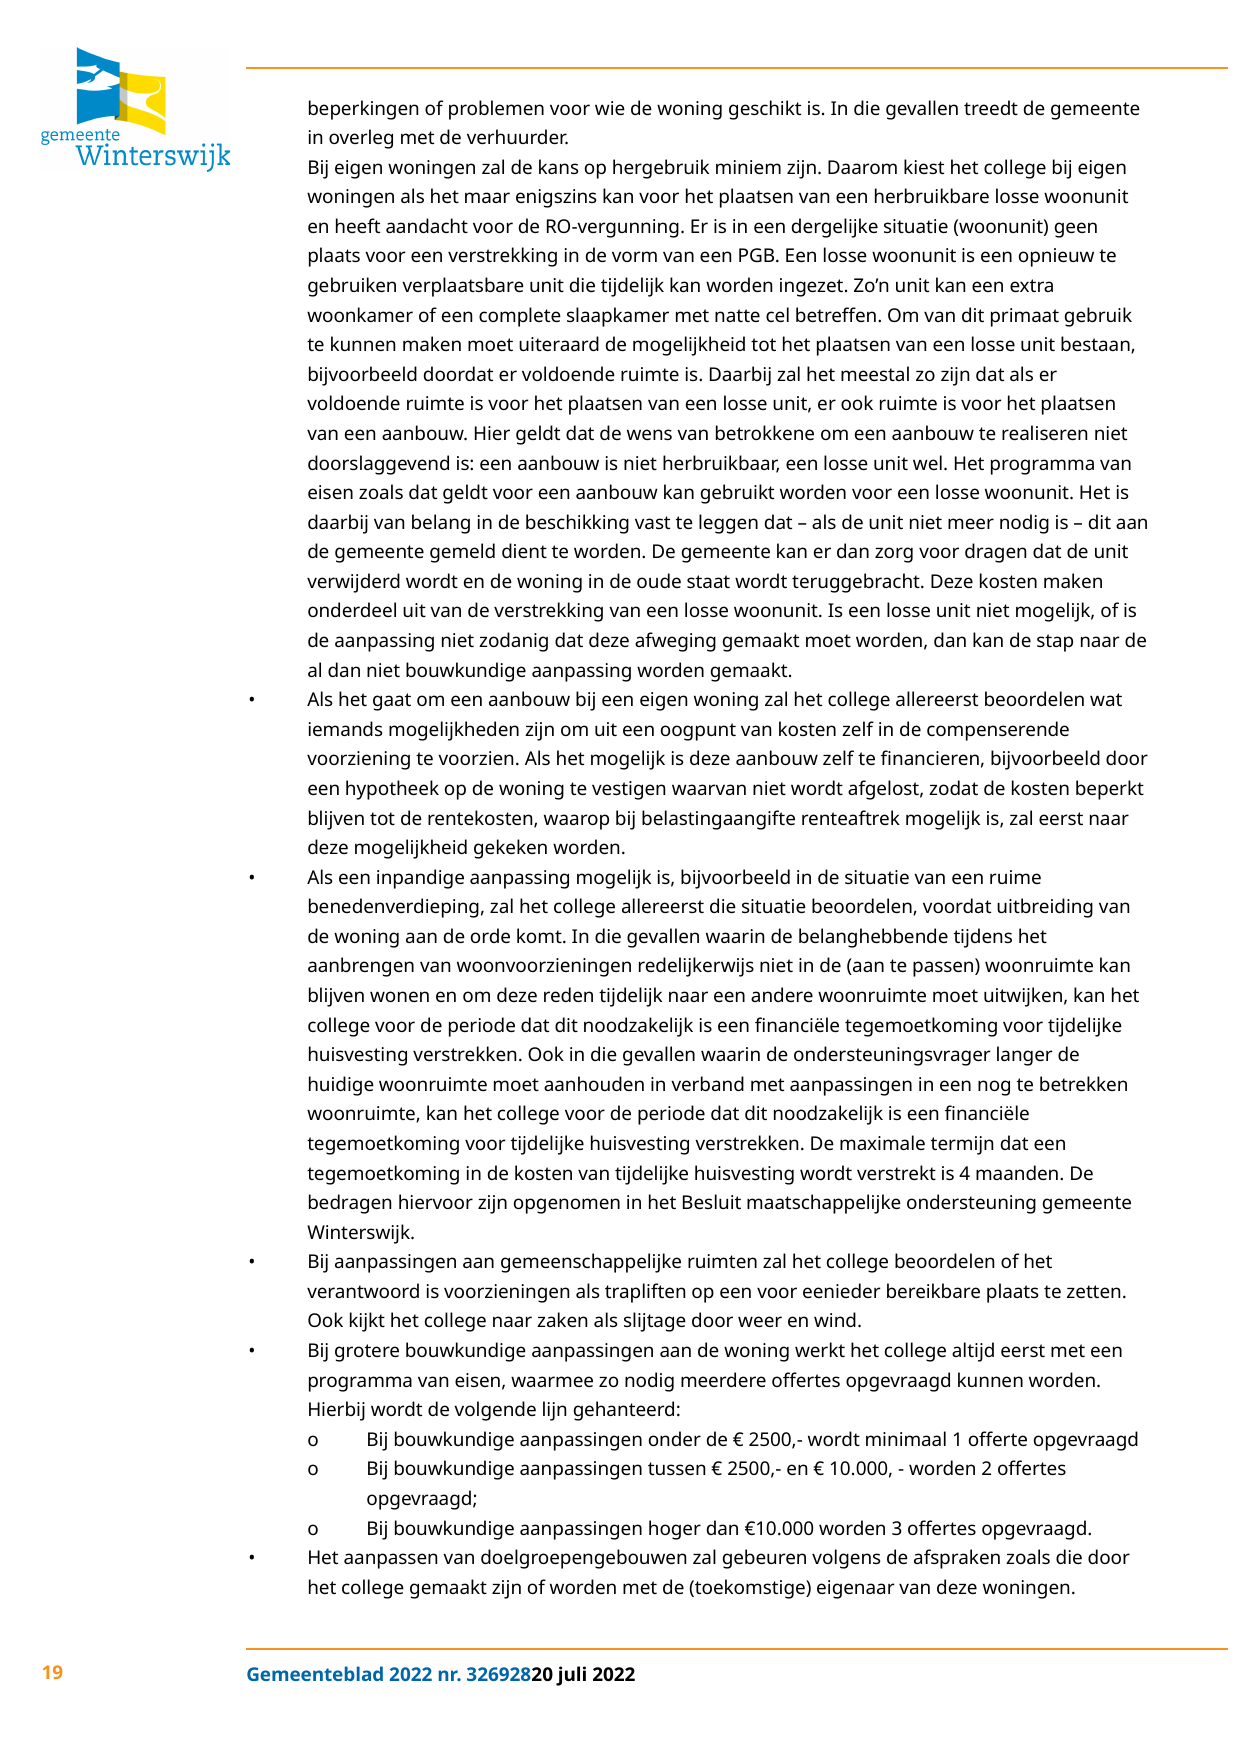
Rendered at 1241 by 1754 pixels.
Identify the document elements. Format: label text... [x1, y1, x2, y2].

list Bij bouwkundige aanpassingen onder de € 2500,- wordt minimaal 1 offerte opgevraagd [307, 1426, 1152, 1452]
list Bij bouwkundige aanpassingen tussen € 2500,- en € 10.000, - worden 2 offertes opgevraagd; [307, 1456, 1152, 1511]
list Bij bouwkundige aanpassingen hoger dan €10.000 worden 3 offertes opgevraagd. [307, 1515, 1152, 1541]
picture [225, 153, 231, 162]
list Bij aanpassingen aan gemeenschappelijke ruimten zal het college beoordelen of het verantwoord is voorzieningen als trapliften op een voor eenieder bereikbare plaats te zetten. Ook kijkt het college naar zaken als slijtage door weer en wind. [248, 1248, 1152, 1333]
picture [41, 47, 231, 172]
list beperkingen of problemen voor wie de woning geschikt is. In die gevallen treedt de gemeente in overleg met de verhuurder. [248, 95, 1152, 150]
list Het aanpassen van doelgroepengebouwen zal gebeuren volgens de afspraken zoals die door het college gemaakt zijn of worden met de (toekomstige) eigenaar van deze woningen. [248, 1544, 1152, 1600]
list Als het gaat om een aanbouw bij een eigen woning zal het college allereerst beoordelen wat iemands mogelijkheden zijn om uit een oogpunt van kosten zelf in de compenserende voorziening te voorzien. Als het mogelijk is deze aanbouw zelf te financieren, bijvoorbeeld door een hypotheek op de woning te vestigen waarvan niet wordt afgelost, zodat de kosten beperkt blijven tot de rentekosten, waarop bij belastingaangifte renteaftrek mogelijk is, zal eerst naar deze mogelijkheid gekeken worden. [248, 686, 1152, 860]
list Als een inpandige aanpassing mogelijk is, bijvoorbeeld in de situatie van een ruime benedenverdieping, zal het college allereerst die situatie beoordelen, voordat uitbreiding van de woning aan de orde komt. In die gevallen waarin de belanghebbende tijdens het aanbrengen van woonvoorzieningen redelijkerwijs niet in de (aan te passen) woonruimte kan blijven wonen en om deze reden tijdelijk naar een andere woonruimte moet uitwijken, kan het college voor de periode dat dit noodzakelijk is een financiële tegemoetkoming voor tijdelijke huisvesting verstrekken. Ook in die gevallen waarin de ondersteuningsvrager langer de huidige woonruimte moet aanhouden in verband met aanpassingen in een nog te betrekken woonruimte, kan het college voor de periode dat dit noodzakelijk is een financiële tegemoetkoming voor tijdelijke huisvesting verstrekken. De maximale termijn dat een tegemoetkoming in de kosten van tijdelijke huisvesting wordt verstrekt is 4 maanden. De bedragen hiervoor zijn opgenomen in het Besluit maatschappelijke ondersteuning gemeente Winterswijk. [248, 864, 1152, 1245]
list Bij grotere bouwkundige aanpassingen aan de woning werkt het college altijd eerst met een programma van eisen, waarmee zo nodig meerdere offertes opgevraagd kunnen worden. Hierbij wordt de volgende lijn gehanteerd: [248, 1337, 1152, 1422]
list Bij eigen woningen zal de kans op hergebruik miniem zijn. Daarom kiest het college bij eigen woningen als het maar enigszins kan voor het plaatsen van een herbruikbare losse woonunit en heeft aandacht voor de RO-vergunning. Er is in een dergelijke situatie (woonunit) geen plaats voor een verstrekking in de vorm van een PGB. Een losse woonunit is een opnieuw te gebruiken verplaatsbare unit die tijdelijk kan worden ingezet. Zo’n unit kan een extra woonkamer of een complete slaapkamer met natte cel betreffen. Om van dit primaat gebruik te kunnen maken moet uiteraard de mogelijkheid tot het plaatsen van een losse unit bestaan, bijvoorbeeld doordat er voldoende ruimte is. Daarbij zal het meestal zo zijn dat als er voldoende ruimte is voor het plaatsen van een losse unit, er ook ruimte is voor het plaatsen van een aanbouw. Hier geldt dat de wens van betrokkene om een aanbouw te realiseren niet doorslaggevend is: een aanbouw is niet herbruikbaar, een losse unit wel. Het programma van eisen zoals dat geldt voor een aanbouw kan gebruikt worden voor een losse woonunit. Het is daarbij van belang in de beschikking vast te leggen dat – als de unit niet meer nodig is – dit aan de gemeente gemeld dient te worden. De gemeente kan er dan zorg voor dragen dat de unit verwijderd wordt en de woning in de oude staat wordt teruggebracht. Deze kosten maken onderdeel uit van de verstrekking van een losse woonunit. Is een losse unit niet mogelijk, of is de aanpassing niet zodanig dat deze afweging gemaakt moet worden, dan kan de stap naar de al dan niet bouwkundige aanpassing worden gemaakt. [248, 154, 1152, 683]
